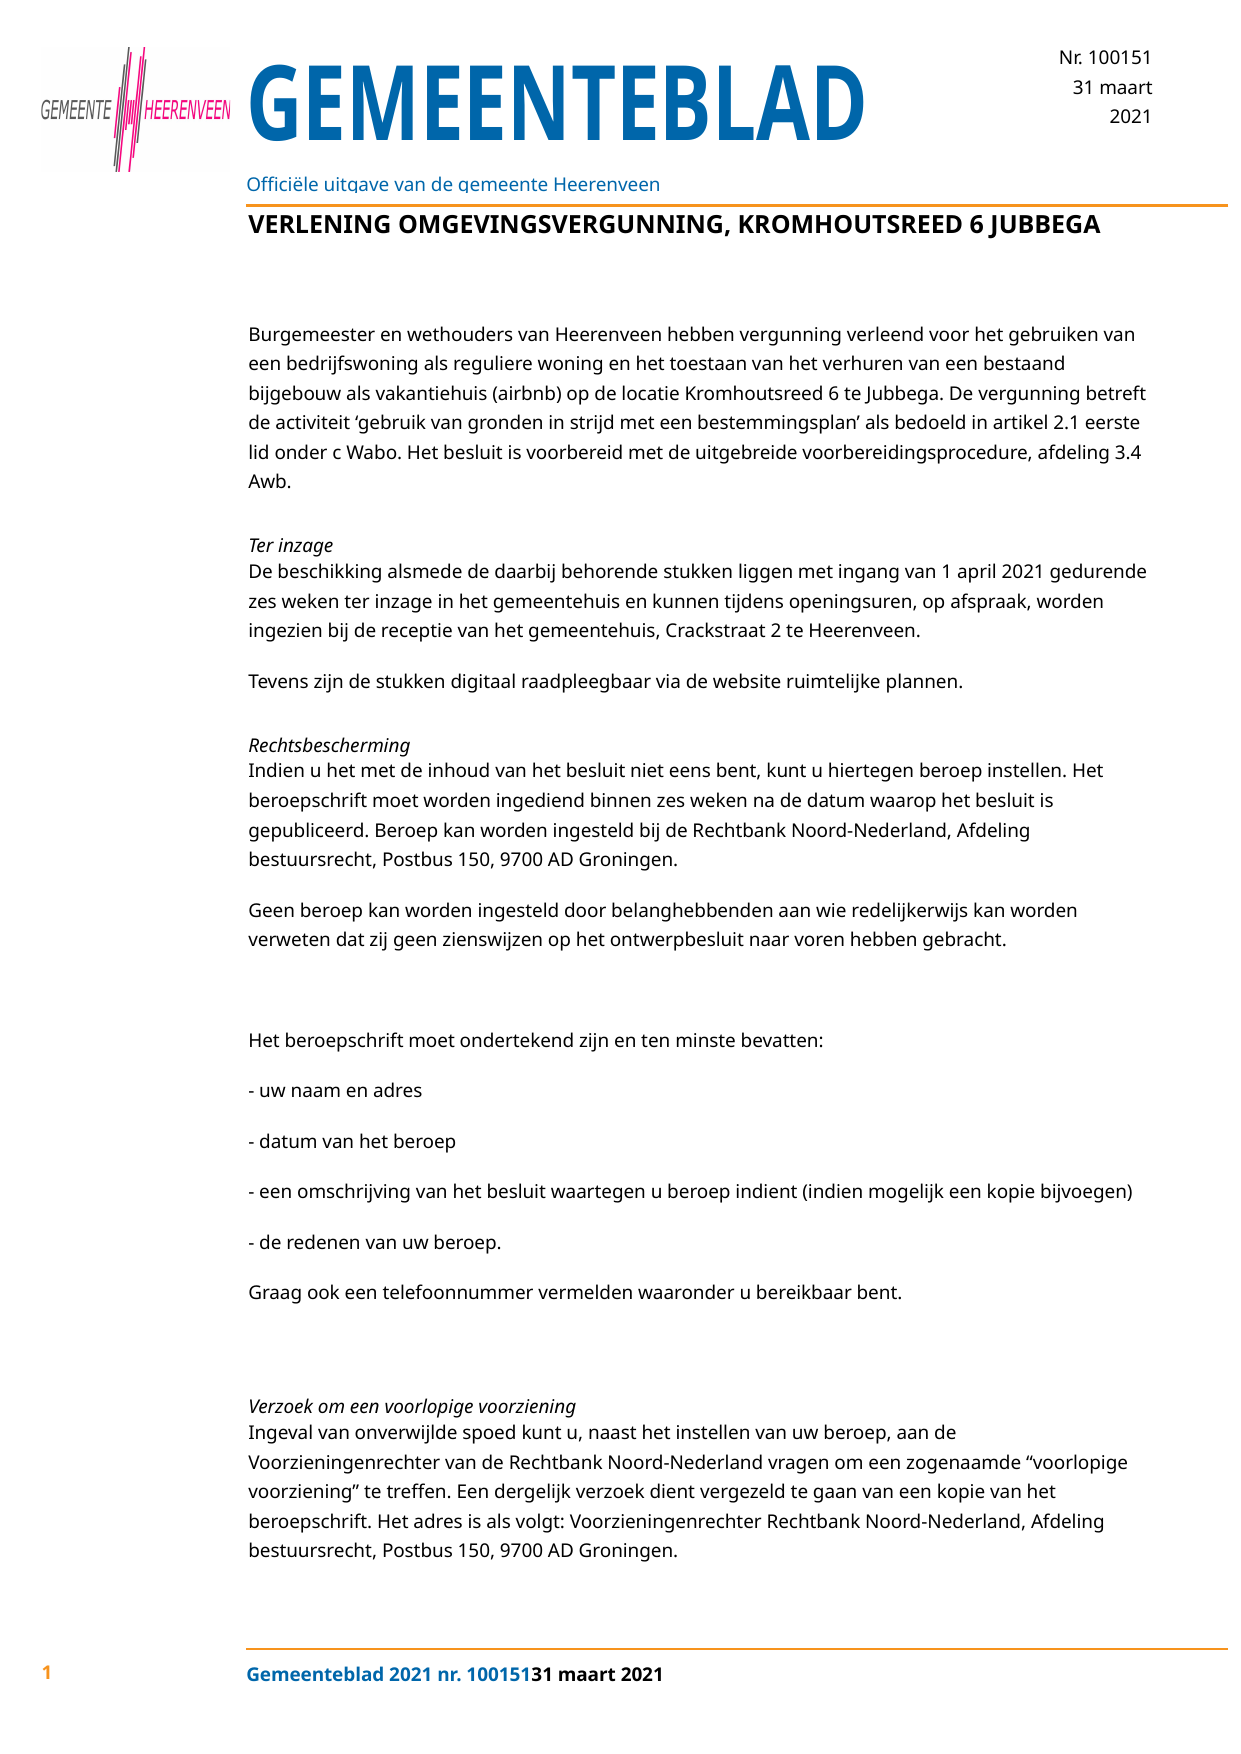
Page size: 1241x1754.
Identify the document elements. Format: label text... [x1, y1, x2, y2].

text Ingeval van onverwijlde spoed kunt u, naast het instellen van uw beroep, aan de Voorzieningenrechter van de Rechtbank Noord-Nederland vragen om een zogenaamde “voorlopige voorziening” te treffen. Een dergelijk verzoek dient vergezeld te gaan van een kopie van het beroepschrift. Het adres is als volgt: Voorzieningenrechter Rechtbank Noord-Nederland, Afdeling bestuursrecht, Postbus 150, 9700 AD Groningen. [248, 1419, 1152, 1563]
picture [41, 47, 231, 172]
text De beschikking alsmede de daarbij behorende stukken liggen met ingang van 1 april 2021 gedurende zes weken ter inzage in het gemeentehuis en kunnen tijdens openingsuren, op afspraak, worden ingezien bij de receptie van het gemeentehuis, Crackstraat 2 te Heerenveen. [248, 558, 1152, 643]
text Verzoek om een voorlopige voorziening [248, 1394, 1152, 1419]
text - een omschrijving van het besluit waartegen u beroep indient (indien mogelijk een kopie bijvoegen) [248, 1178, 1152, 1204]
text Geen beroep kan worden ingesteld door belanghebbenden aan wie redelijkerwijs kan worden verweten dat zij geen zienswijzen op het ontwerpbesluit naar voren hebben gebracht. [248, 897, 1152, 952]
text Indien u het met de inhoud van het besluit niet eens bent, kunt u hiertegen beroep instellen. Het beroepschrift moet worden ingediend binnen zes weken na de datum waarop het besluit is gepubliceerd. Beroep kan worden ingesteld bij de Rechtbank Noord-Nederland, Afdeling bestuursrecht, Postbus 150, 9700 AD Groningen. [248, 758, 1152, 872]
text Het beroepschrift moet ondertekend zijn en ten minste bevatten: [248, 1027, 1152, 1053]
text Graag ook een telefoonnummer vermelden waaronder u bereikbaar bent. [248, 1279, 1152, 1305]
text Rechtsbescherming [248, 732, 1152, 758]
text - datum van het beroep [248, 1128, 1152, 1154]
text VERLENING OMGEVINGSVERGUNNING, KROMHOUTSREED 6 JUBBEGA [248, 207, 1152, 241]
text - uw naam en adres [248, 1078, 1152, 1103]
text Burgemeester en wethouders van Heerenveen hebben vergunning verleend voor het gebruiken van een bedrijfswoning als reguliere woning en het toestaan van het verhuren van een bestaand bijgebouw als vakantiehuis (airbnb) op de locatie Kromhoutsreed 6 te Jubbega. De vergunning betreft de activiteit ‘gebruik van gronden in strijd met een bestemmingsplan’ als bedoeld in artikel 2.1 eerste lid onder c Wabo. Het besluit is voorbereid met de uitgebreide voorbereidingsprocedure, afdeling 3.4 Awb. [248, 321, 1152, 494]
text Ter inzage [248, 533, 1152, 558]
text Tevens zijn de stukken digitaal raadpleegbaar via de website ruimtelijke plannen. [248, 668, 1152, 694]
text - de redenen van uw beroep. [248, 1229, 1152, 1254]
